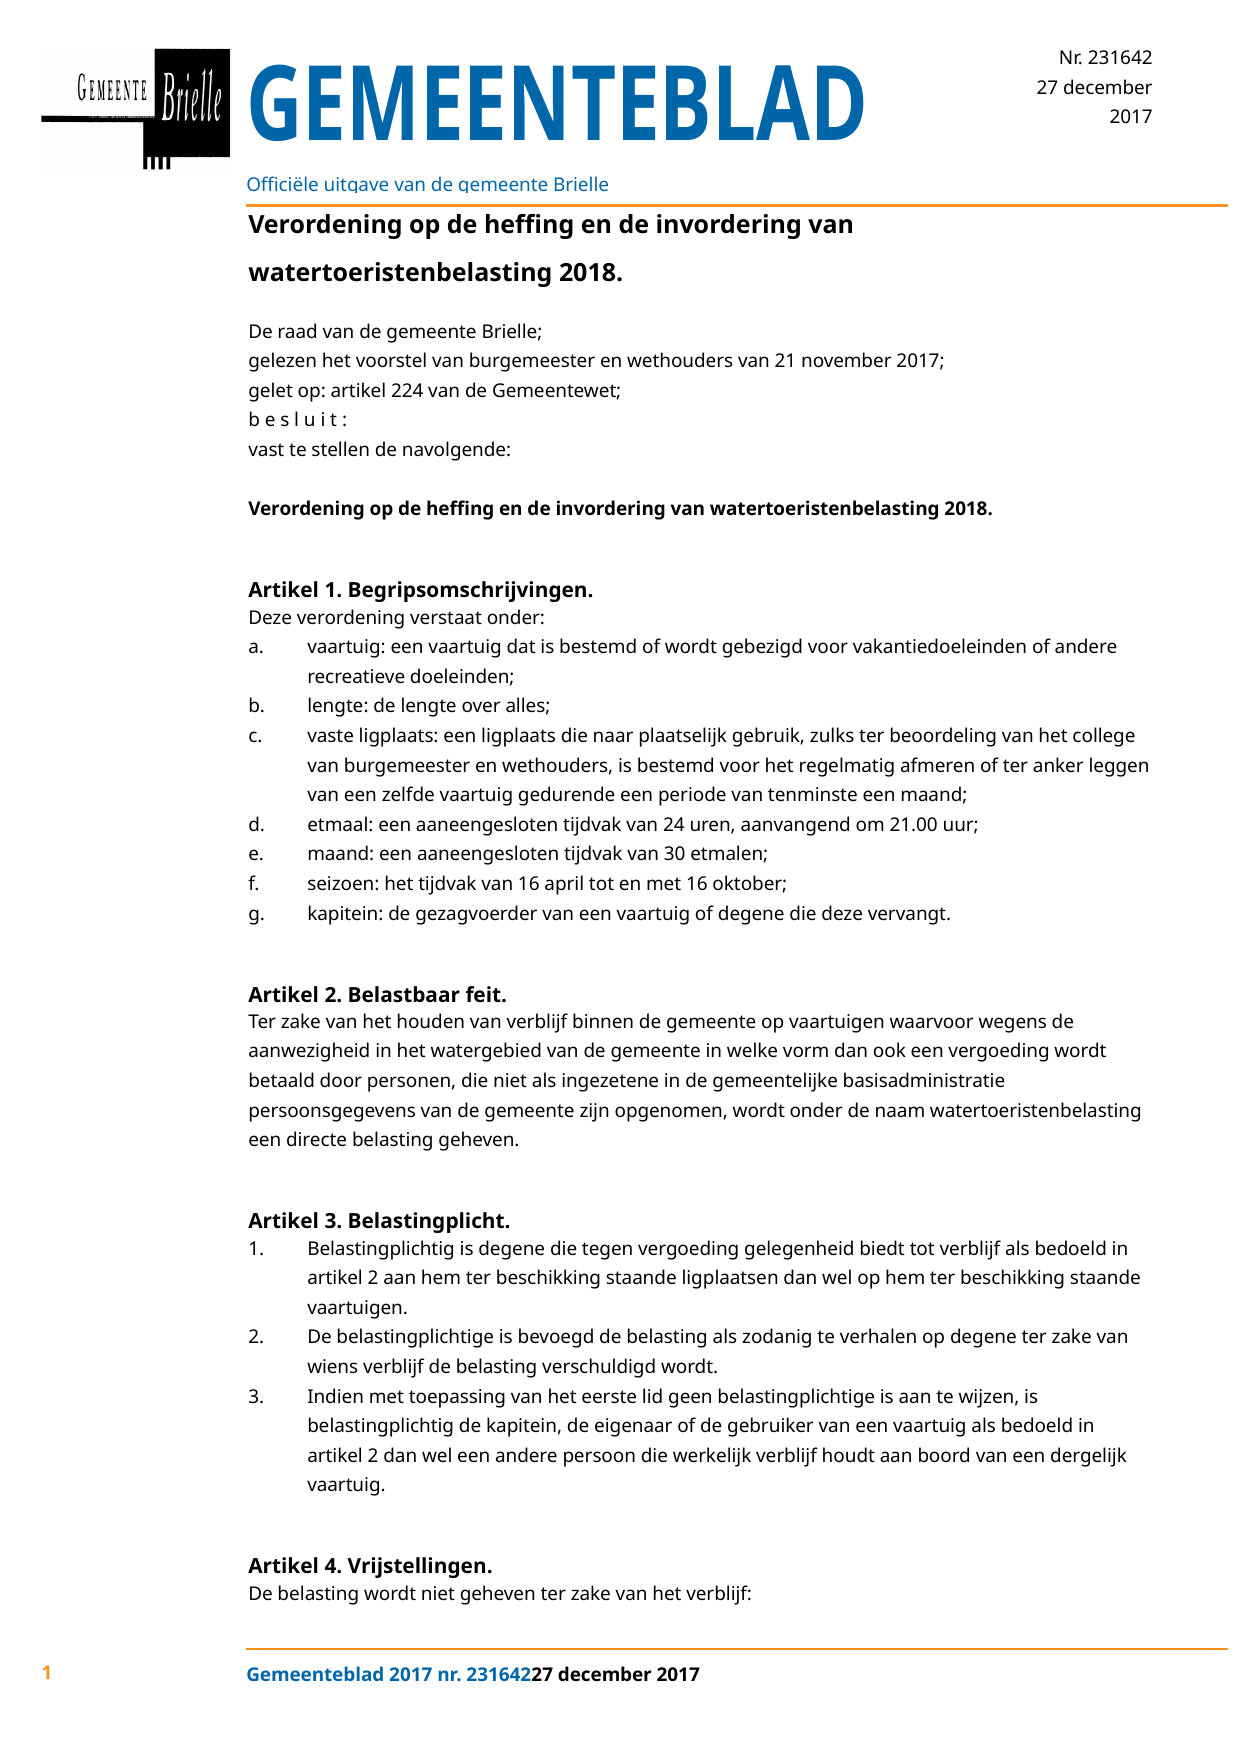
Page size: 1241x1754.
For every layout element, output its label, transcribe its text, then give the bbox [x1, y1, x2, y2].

list vaste ligplaats: een ligplaats die naar plaatselijk gebruik, zulks ter beoordeling van het college van burgemeester en wethouders, is bestemd voor het regelmatig afmeren of ter anker leggen van een zelfde vaartuig gedurende een periode van tenminste een maand; [248, 722, 1152, 807]
list etmaal: een aaneengesloten tijdvak van 24 uren, aanvangend om 21.00 uur; [248, 811, 1152, 837]
list maand: een aaneengesloten tijdvak van 30 etmalen; [248, 841, 1152, 866]
list Indien met toepassing van het eerste lid geen belastingplichtige is aan te wijzen, is belastingplichtig de kapitein, de eigenaar of de gebruiker van een vaartuig als bedoeld in artikel 2 dan wel een andere persoon die werkelijk verblijf houdt aan boord van een dergelijk vaartuig. [248, 1383, 1152, 1497]
list seizoen: het tijdvak van 16 april tot en met 16 oktober; [248, 870, 1152, 896]
list vaartuig: een vaartuig dat is bestemd of wordt gebezigd voor vakantiedoeleinden of andere recreatieve doeleinden; [248, 633, 1152, 689]
text gelezen het voorstel van burgemeester en wethouders van 21 november 2017; [248, 347, 1152, 373]
text Verordening op de heffing en de invordering van watertoeristenbelasting 2018. [248, 495, 1152, 521]
text Deze verordening verstaat onder: [248, 604, 1152, 629]
list De belastingplichtige is bevoegd de belasting als zodanig te verhalen op degene ter zake van wiens verblijf de belasting verschuldigd wordt. [248, 1324, 1152, 1379]
text vast te stellen de navolgende: [248, 436, 1152, 462]
text Artikel 4. Vrijstellingen. [248, 1552, 1152, 1580]
text De raad van de gemeente Brielle; [248, 318, 1152, 344]
text Verordening op de heffing en de invordering van watertoeristenbelasting 2018. [248, 207, 1152, 288]
list lengte: de lengte over alles; [248, 693, 1152, 718]
text Artikel 3. Belastingplicht. [248, 1206, 1152, 1235]
text Artikel 1. Begripsomschrijvingen. [248, 575, 1152, 604]
text Ter zake van het houden van verblijf binnen de gemeente op vaartuigen waarvoor wegens de aanwezigheid in het watergebied van de gemeente in welke vorm dan ook een vergoeding wordt betaald door personen, die niet als ingezetene in de gemeentelijke basisadministratie persoonsgegevens van de gemeente zijn opgenomen, wordt onder de naam watertoeristenbelasting een directe belasting geheven. [248, 1008, 1152, 1152]
picture [41, 47, 231, 172]
text b e s l u i t : [248, 407, 1152, 432]
text gelet op: artikel 224 van de Gemeentewet; [248, 377, 1152, 403]
text De belasting wordt niet geheven ter zake van het verblijf: [248, 1580, 1152, 1606]
list Belastingplichtig is degene die tegen vergoeding gelegenheid biedt tot verblijf als bedoeld in artikel 2 aan hem ter beschikking staande ligplaatsen dan wel op hem ter beschikking staande vaartuigen. [248, 1235, 1152, 1320]
text Artikel 2. Belastbaar feit. [248, 980, 1152, 1008]
list kapitein: de gezagvoerder van een vaartuig of degene die deze vervangt. [248, 900, 1152, 925]
